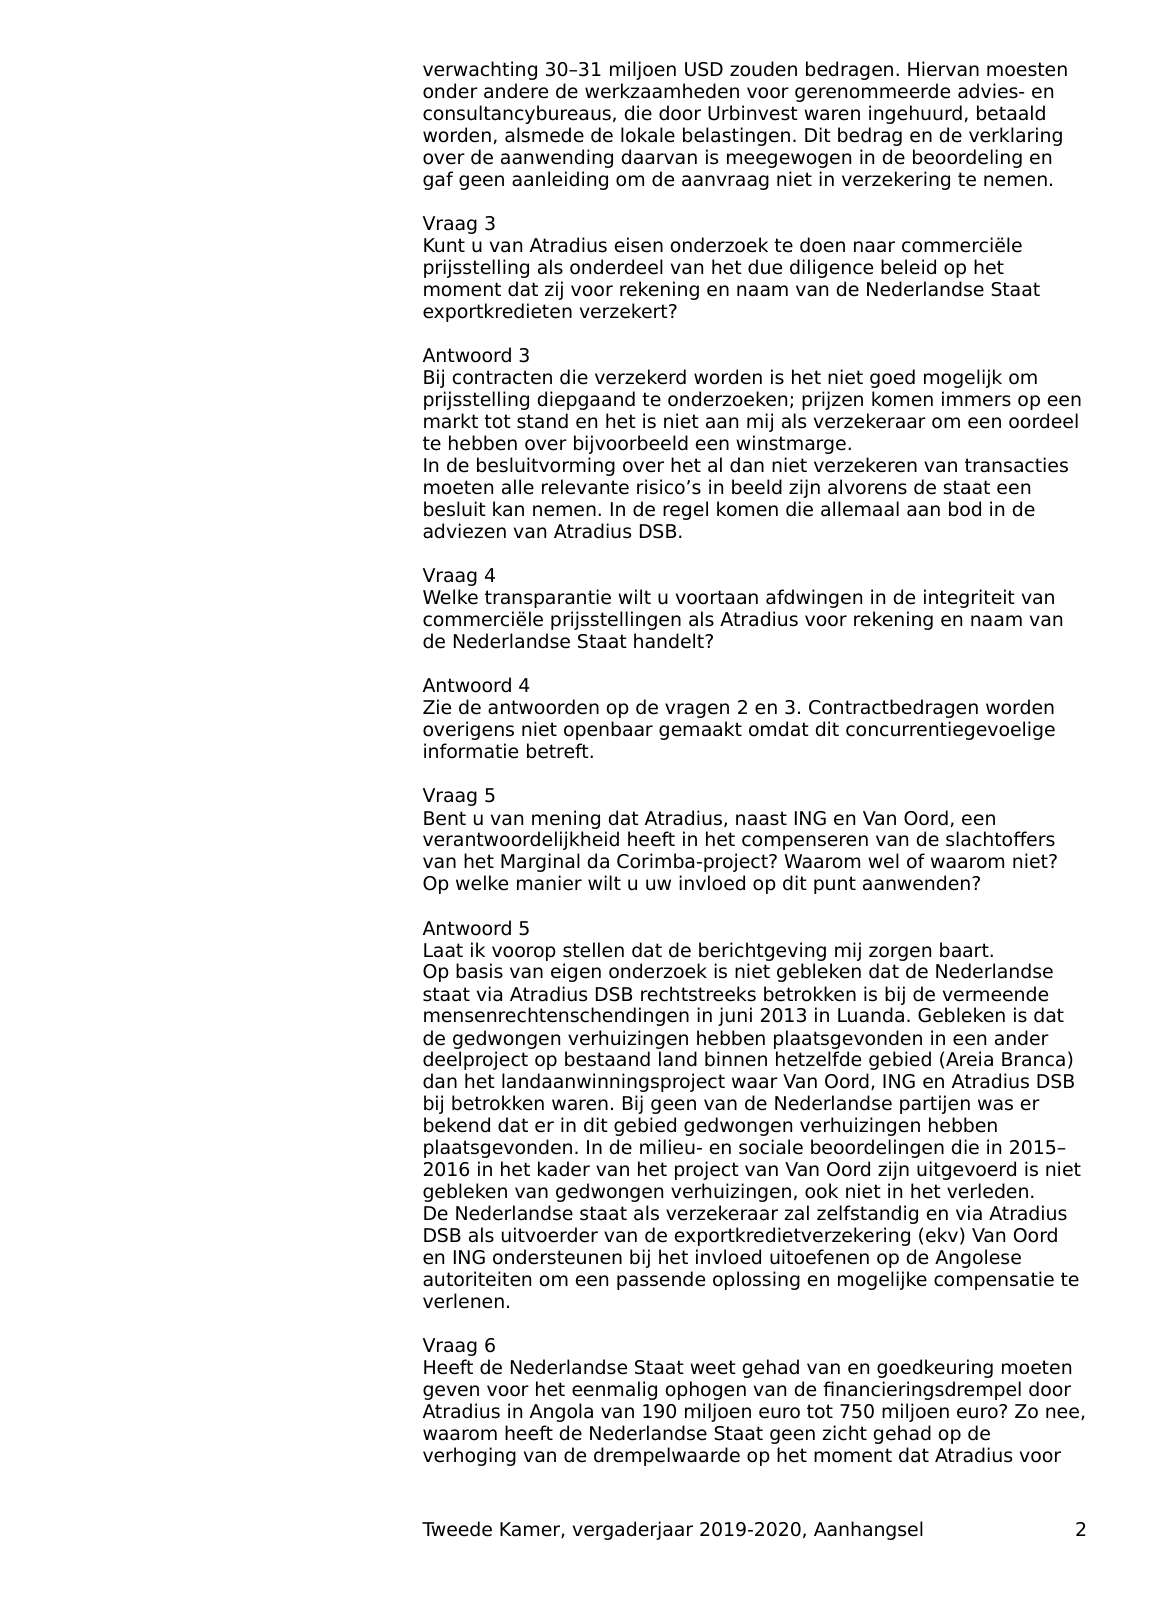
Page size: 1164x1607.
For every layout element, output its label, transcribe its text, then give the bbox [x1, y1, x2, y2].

text Zie de antwoorden op de vragen 2 en 3. Contractbedragen worden overigens niet openbaar gemaakt omdat dit concurrentiegevoelige informatie betreft. [422, 697, 1087, 763]
text Vraag 5 [422, 785, 1087, 807]
text Vraag 6 [422, 1335, 1087, 1357]
text Antwoord 4 [422, 675, 1087, 697]
text verwachting 30–31 miljoen USD zouden bedragen. Hiervan moesten onder andere de werkzaamheden voor gerenommeerde advies- en consultancybureaus, die door Urbinvest waren ingehuurd, betaald worden, alsmede de lokale belastingen. Dit bedrag en de verklaring over de aanwending daarvan is meegewogen in de beoordeling en gaf geen aanleiding om de aanvraag niet in verzekering te nemen. [422, 59, 1087, 191]
text Welke transparantie wilt u voortaan afdwingen in de integriteit van commerciële prijsstellingen als Atradius voor rekening en naam van de Nederlandse Staat handelt? [422, 587, 1087, 653]
text Heeft de Nederlandse Staat weet gehad van en goedkeuring moeten geven voor het eenmalig ophogen van de financieringsdrempel door Atradius in Angola van 190 miljoen euro tot 750 miljoen euro? Zo nee, waarom heeft de Nederlandse Staat geen zicht gehad op de verhoging van de drempelwaarde op het moment dat Atradius voor [422, 1357, 1087, 1467]
text De Nederlandse staat als verzekeraar zal zelfstandig en via Atradius DSB als uitvoerder van de exportkredietverzekering (ekv) Van Oord en ING ondersteunen bij het invloed uitoefenen op de Angolese autoriteiten om een passende oplossing en mogelijke compensatie te verlenen. [422, 1203, 1087, 1313]
text Vraag 3 [422, 213, 1087, 235]
text Vraag 4 [422, 565, 1087, 587]
text Bij contracten die verzekerd worden is het niet goed mogelijk om prijsstelling diepgaand te onderzoeken; prijzen komen immers op een markt tot stand en het is niet aan mij als verzekeraar om een oordeel te hebben over bijvoorbeeld een winstmarge. [422, 367, 1087, 455]
text Laat ik voorop stellen dat de berichtgeving mij zorgen baart. [422, 939, 1087, 961]
text In de besluitvorming over het al dan niet verzekeren van transacties moeten alle relevante risico’s in beeld zijn alvorens de staat een besluit kan nemen. In de regel komen die allemaal aan bod in de adviezen van Atradius DSB. [422, 455, 1087, 543]
text Op basis van eigen onderzoek is niet gebleken dat de Nederlandse staat via Atradius DSB rechtstreeks betrokken is bij de vermeende mensenrechtenschendingen in juni 2013 in Luanda. Gebleken is dat de gedwongen verhuizingen hebben plaatsgevonden in een ander deelproject op bestaand land binnen hetzelfde gebied (Areia Branca) dan het landaanwinningsproject waar Van Oord, ING en Atradius DSB bij betrokken waren. Bij geen van de Nederlandse partijen was er bekend dat er in dit gebied gedwongen verhuizingen hebben plaatsgevonden. In de milieu- en sociale beoordelingen die in 2015–2016 in het kader van het project van Van Oord zijn uitgevoerd is niet gebleken van gedwongen verhuizingen, ook niet in het verleden. [422, 961, 1087, 1203]
text Antwoord 5 [422, 917, 1087, 939]
text Bent u van mening dat Atradius, naast ING en Van Oord, een verantwoordelijkheid heeft in het compenseren van de slachtoffers van het Marginal da Corimba-project? Waarom wel of waarom niet? Op welke manier wilt u uw invloed op dit punt aanwenden? [422, 807, 1087, 895]
text Kunt u van Atradius eisen onderzoek te doen naar commerciële prijsstelling als onderdeel van het due diligence beleid op het moment dat zij voor rekening en naam van de Nederlandse Staat exportkredieten verzekert? [422, 235, 1087, 323]
text Antwoord 3 [422, 345, 1087, 367]
